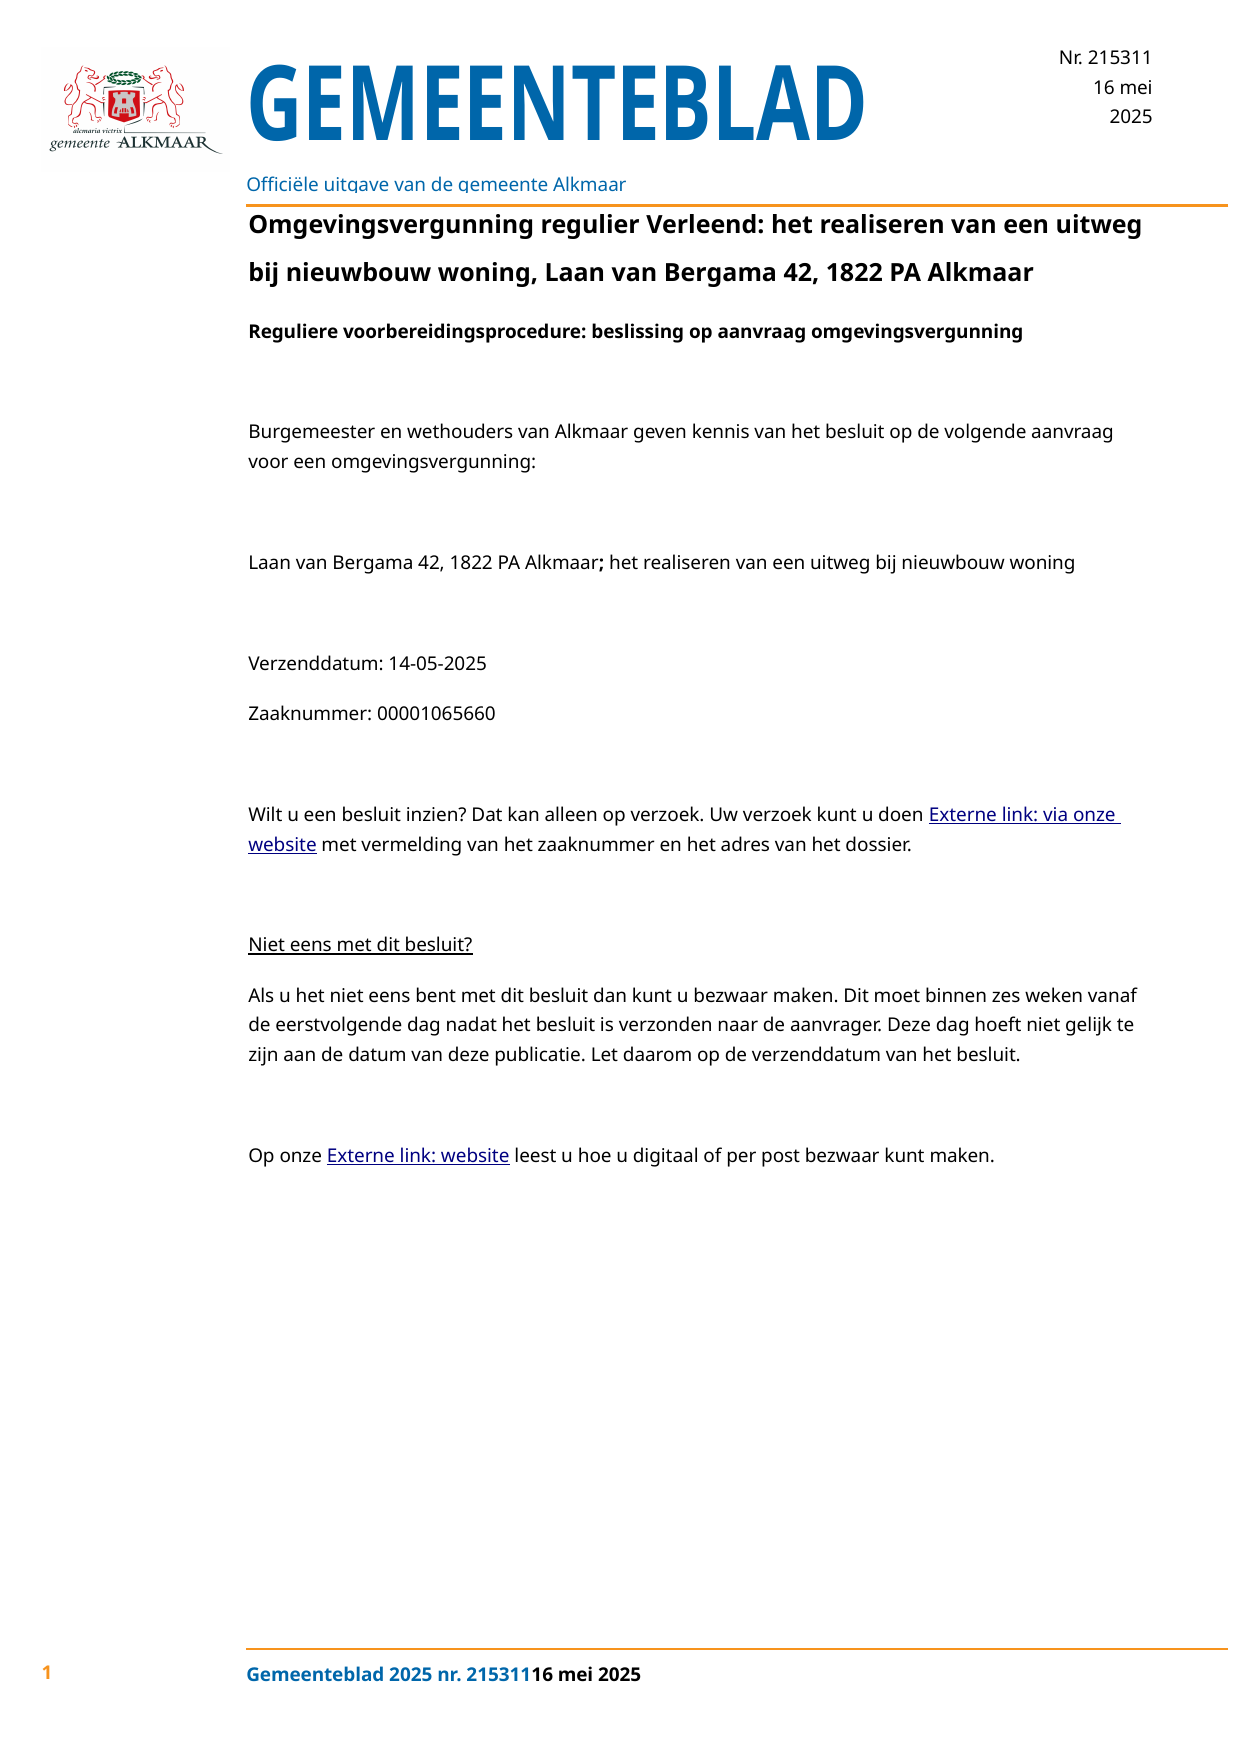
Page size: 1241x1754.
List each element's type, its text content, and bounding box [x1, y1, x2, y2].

text Burgemeester en wethouders van Alkmaar geven kennis van het besluit op de volgende aanvraag voor een omgevingsvergunning: [248, 419, 1152, 474]
text Wilt u een besluit inzien? Dat kan alleen op verzoek. Uw verzoek kunt u doen Externe link: via onze website met vermelding van het zaaknummer en het adres van het dossier. [248, 801, 1152, 857]
text Reguliere voorbereidingsprocedure: beslissing op aanvraag omgevingsvergunning [248, 318, 1152, 344]
text Als u het niet eens bent met dit besluit dan kunt u bezwaar maken. Dit moet binnen zes weken vanaf de eerstvolgende dag nadat het besluit is verzonden naar de aanvrager. Deze dag hoeft niet gelijk te zijn aan de datum van deze publicatie. Let daarom op de verzenddatum van het besluit. [248, 982, 1152, 1067]
picture [41, 47, 231, 172]
text Op onze Externe link: website leest u hoe u digitaal of per post bezwaar kunt maken. [248, 1142, 1152, 1168]
text Zaaknummer: 00001065660 [248, 700, 1152, 726]
text Laan van Bergama 42, 1822 PA Alkmaar; het realiseren van een uitweg bij nieuwbouw woning [248, 549, 1152, 575]
text Niet eens met dit besluit? [248, 932, 1152, 957]
text Omgevingsvergunning regulier Verleend: het realiseren van een uitweg bij nieuwbouw woning, Laan van Bergama 42, 1822 PA Alkmaar [248, 207, 1152, 288]
text Verzenddatum: 14-05-2025 [248, 650, 1152, 676]
